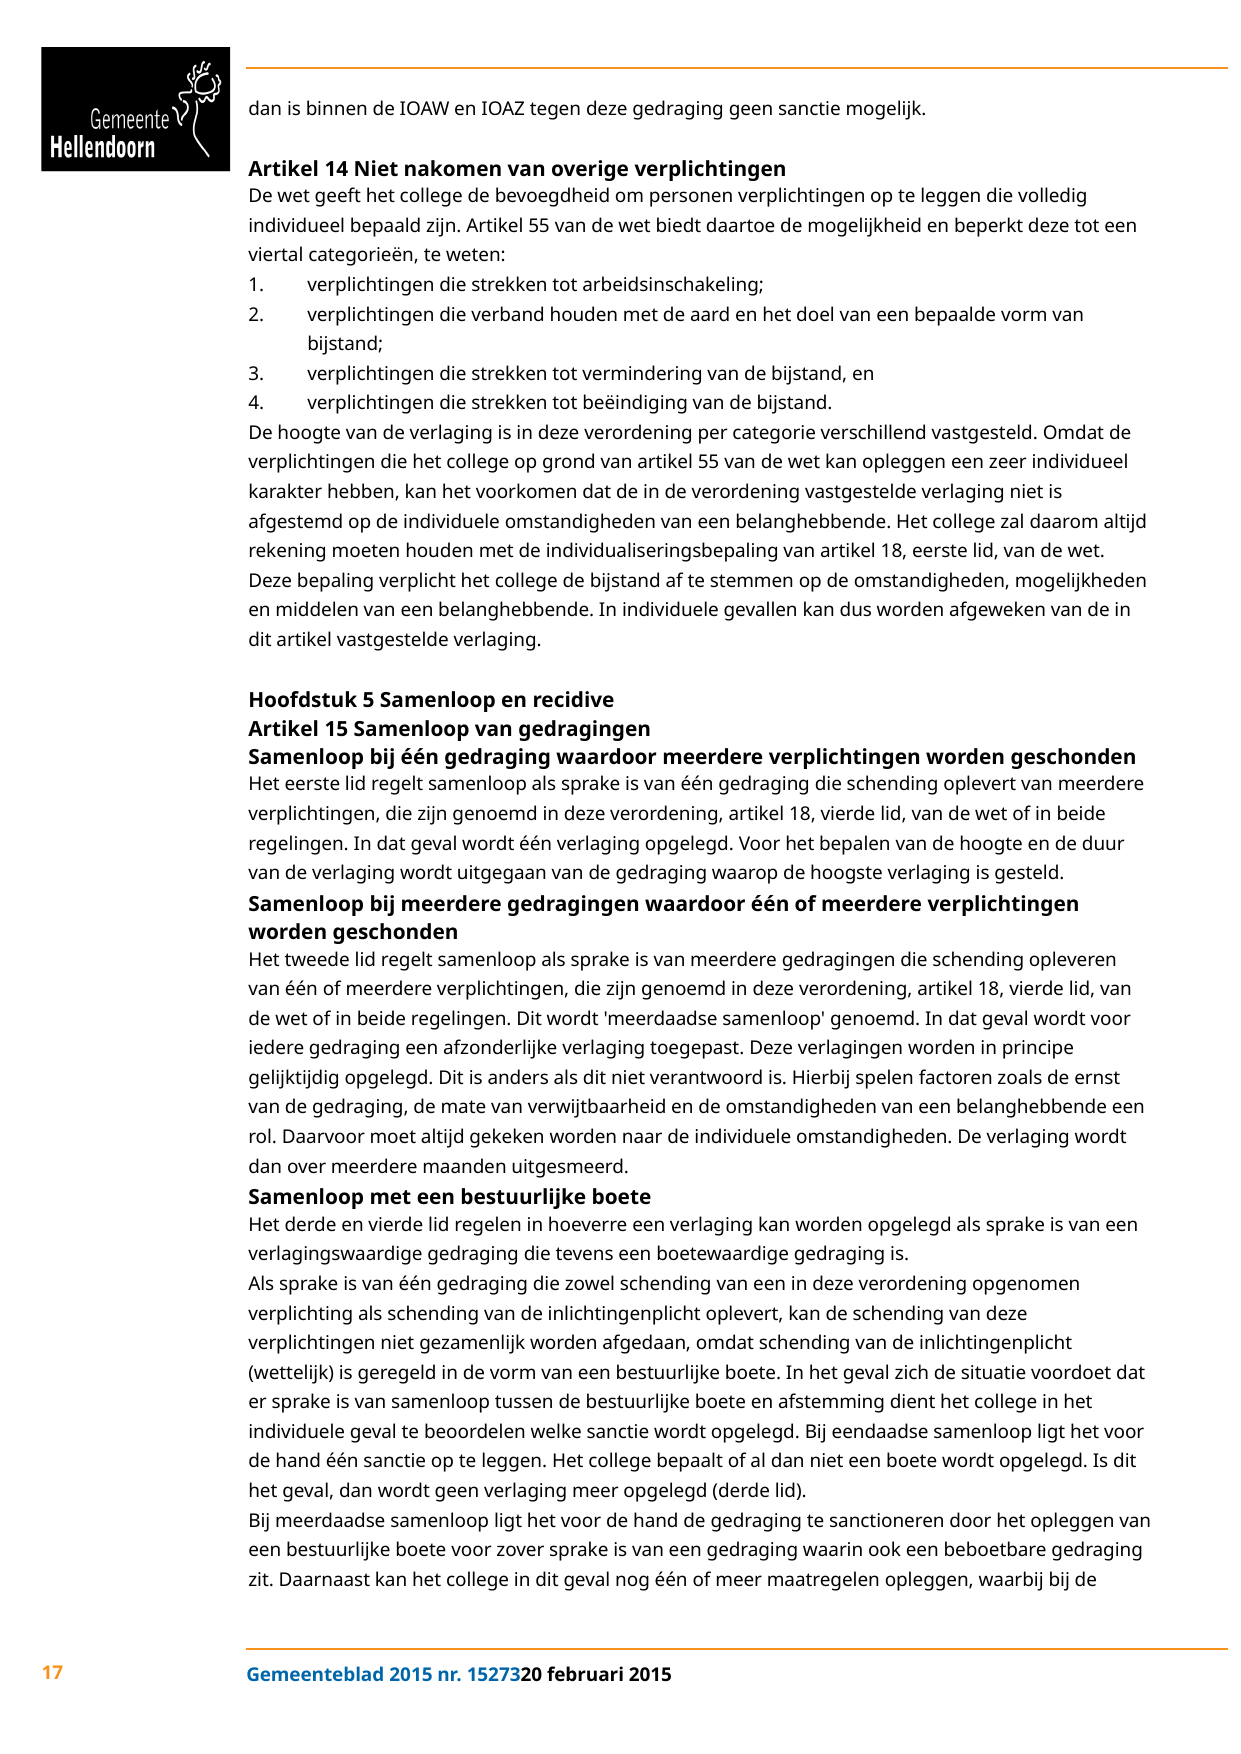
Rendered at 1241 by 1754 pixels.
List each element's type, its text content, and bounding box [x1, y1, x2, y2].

text Bij meerdaadse samenloop ligt het voor de hand de gedraging te sanctioneren door het opleggen van een bestuurlijke boete voor zover sprake is van een gedraging waarin ook een beboetbare gedraging zit. Daarnaast kan het college in dit geval nog één of meer maatregelen opleggen, waarbij bij de [248, 1507, 1152, 1592]
text Het derde en vierde lid regelen in hoeverre een verlaging kan worden opgelegd als sprake is van een verlagingswaardige gedraging die tevens een boetewaardige gedraging is. [248, 1211, 1152, 1266]
text Samenloop bij meerdere gedragingen waardoor één of meerdere verplichtingen worden geschonden [248, 889, 1152, 946]
picture [41, 47, 231, 172]
text Artikel 14 Niet nakomen van overige verplichtingen [248, 154, 1152, 182]
text Hoofdstuk 5 Samenloop en recidive [248, 685, 1152, 714]
text Samenloop met een bestuurlijke boete [248, 1182, 1152, 1211]
list verplichtingen die verband houden met de aard en het doel van een bepaalde vorm van bijstand; [248, 301, 1152, 356]
list verplichtingen die strekken tot vermindering van de bijstand, en [248, 360, 1152, 386]
text Artikel 15 Samenloop van gedragingen [248, 714, 1152, 742]
list verplichtingen die strekken tot beëindiging van de bijstand. [248, 389, 1152, 415]
text De hoogte van de verlaging is in deze verordening per categorie verschillend vastgesteld. Omdat de verplichtingen die het college op grond van artikel 55 van de wet kan opleggen een zeer individueel karakter hebben, kan het voorkomen dat de in de verordening vastgestelde verlaging niet is afgestemd op de individuele omstandigheden van een belanghebbende. Het college zal daarom altijd rekening moeten houden met de individualiseringsbepaling van artikel 18, eerste lid, van de wet. Deze bepaling verplicht het college de bijstand af te stemmen op de omstandigheden, mogelijkheden en middelen van een belanghebbende. In individuele gevallen kan dus worden afgeweken van de in dit artikel vastgestelde verlaging. [248, 419, 1152, 652]
text De wet geeft het college de bevoegdheid om personen verplichtingen op te leggen die volledig individueel bepaald zijn. Artikel 55 van de wet biedt daartoe de mogelijkheid en beperkt deze tot een viertal categorieën, te weten: [248, 182, 1152, 267]
text Samenloop bij één gedraging waardoor meerdere verplichtingen worden geschonden [248, 742, 1152, 771]
text Als sprake is van één gedraging die zowel schending van een in deze verordening opgenomen verplichting als schending van de inlichtingenplicht oplevert, kan de schending van deze verplichtingen niet gezamenlijk worden afgedaan, omdat schending van de inlichtingenplicht (wettelijk) is geregeld in de vorm van een bestuurlijke boete. In het geval zich de situatie voordoet dat er sprake is van samenloop tussen de bestuurlijke boete en afstemming dient het college in het individuele geval te beoordelen welke sanctie wordt opgelegd. Bij eendaadse samenloop ligt het voor de hand één sanctie op te leggen. Het college bepaalt of al dan niet een boete wordt opgelegd. Is dit het geval, dan wordt geen verlaging meer opgelegd (derde lid). [248, 1270, 1152, 1503]
text Het tweede lid regelt samenloop als sprake is van meerdere gedragingen die schending opleveren van één of meerdere verplichtingen, die zijn genoemd in deze verordening, artikel 18, vierde lid, van de wet of in beide regelingen. Dit wordt 'meerdaadse samenloop' genoemd. In dat geval wordt voor iedere gedraging een afzonderlijke verlaging toegepast. Deze verlagingen worden in principe gelijktijdig opgelegd. Dit is anders als dit niet verantwoord is. Hierbij spelen factoren zoals de ernst van de gedraging, de mate van verwijtbaarheid en de omstandigheden van een belanghebbende een rol. Daarvoor moet altijd gekeken worden naar de individuele omstandigheden. De verlaging wordt dan over meerdere maanden uitgesmeerd. [248, 946, 1152, 1179]
text Het eerste lid regelt samenloop als sprake is van één gedraging die schending oplevert van meerdere verplichtingen, die zijn genoemd in deze verordening, artikel 18, vierde lid, van de wet of in beide regelingen. In dat geval wordt één verlaging opgelegd. Voor het bepalen van de hoogte en de duur van de verlaging wordt uitgegaan van de gedraging waarop de hoogste verlaging is gesteld. [248, 771, 1152, 885]
text - dan is binnen de IOAW en IOAZ tegen deze gedraging geen sanctie mogelijk. [248, 95, 1152, 121]
list verplichtingen die strekken tot arbeidsinschakeling; [248, 271, 1152, 297]
